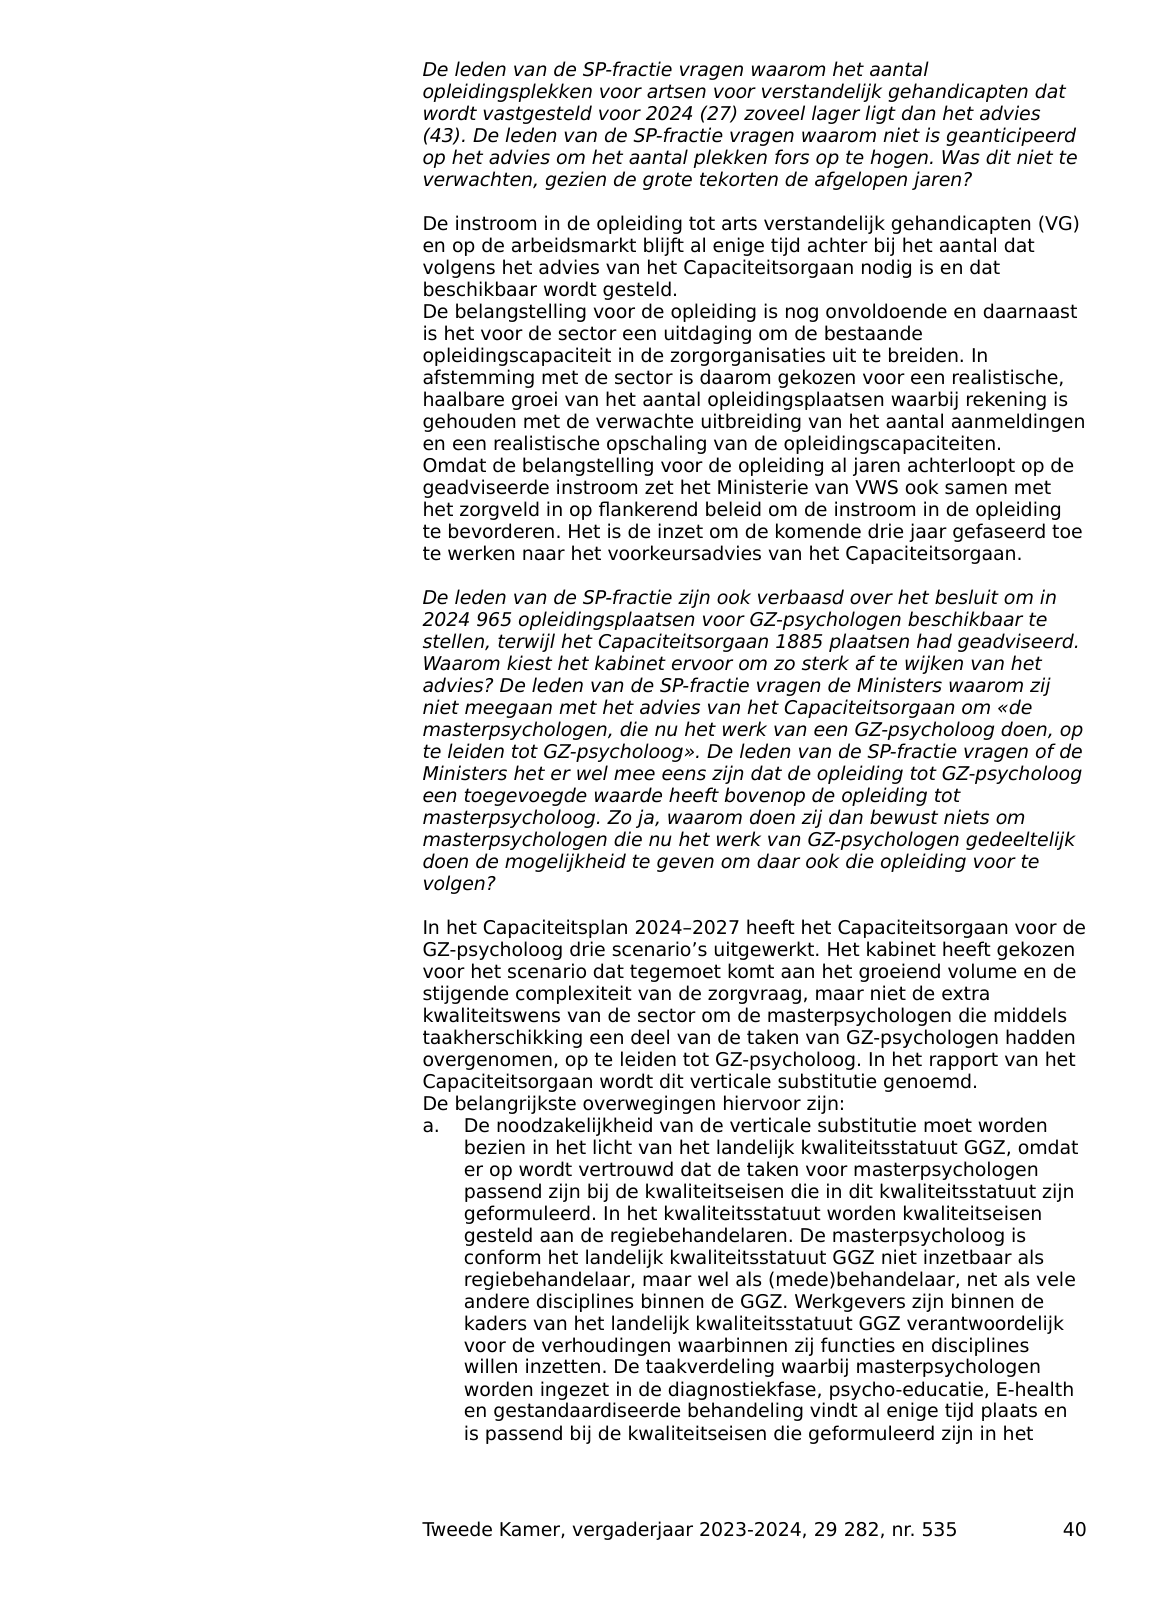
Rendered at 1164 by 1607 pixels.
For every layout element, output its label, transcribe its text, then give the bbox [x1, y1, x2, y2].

text De leden van de SP-fractie vragen waarom het aantal opleidingsplekken voor artsen voor verstandelijk gehandicapten dat wordt vastgesteld voor 2024 (27) zoveel lager ligt dan het advies (43). De leden van de SP-fractie vragen waarom niet is geanticipeerd op het advies om het aantal plekken fors op te hogen. Was dit niet te verwachten, gezien de grote tekorten de afgelopen jaren? [422, 59, 1087, 191]
text a. De noodzakelijkheid van de verticale substitutie moet worden bezien in het licht van het landelijk kwaliteitsstatuut GGZ, omdat er op wordt vertrouwd dat de taken voor masterpsychologen passend zijn bij de kwaliteitseisen die in dit kwaliteitsstatuut zijn geformuleerd. In het kwaliteitsstatuut worden kwaliteitseisen gesteld aan de regiebehandelaren. De masterpsycholoog is conform het landelijk kwaliteitsstatuut GGZ niet inzetbaar als regiebehandelaar, maar wel als (mede)behandelaar, net als vele andere disciplines binnen de GGZ. Werkgevers zijn binnen de kaders van het landelijk kwaliteitsstatuut GGZ verantwoordelijk voor de verhoudingen waarbinnen zij functies en disciplines willen inzetten. De taakverdeling waarbij masterpsychologen worden ingezet in de diagnostiekfase, psycho-educatie, E-health en gestandaardiseerde behandeling vindt al enige tijd plaats en is passend bij de kwaliteitseisen die geformuleerd zijn in het [422, 1115, 1087, 1444]
text De belangstelling voor de opleiding is nog onvoldoende en daarnaast is het voor de sector een uitdaging om de bestaande opleidingscapaciteit in de zorgorganisaties uit te breiden. In afstemming met de sector is daarom gekozen voor een realistische, haalbare groei van het aantal opleidingsplaatsen waarbij rekening is gehouden met de verwachte uitbreiding van het aantal aanmeldingen en een realistische opschaling van de opleidingscapaciteiten. [422, 301, 1087, 455]
text De instroom in de opleiding tot arts verstandelijk gehandicapten (VG) en op de arbeidsmarkt blijft al enige tijd achter bij het aantal dat volgens het advies van het Capaciteitsorgaan nodig is en dat beschikbaar wordt gesteld. [422, 213, 1087, 301]
text In het Capaciteitsplan 2024–2027 heeft het Capaciteitsorgaan voor de GZ-psycholoog drie scenario’s uitgewerkt. Het kabinet heeft gekozen voor het scenario dat tegemoet komt aan het groeiend volume en de stijgende complexiteit van de zorgvraag, maar niet de extra kwaliteitswens van de sector om de masterpsychologen die middels taakherschikking een deel van de taken van GZ-psychologen hadden overgenomen, op te leiden tot GZ-psycholoog. In het rapport van het Capaciteitsorgaan wordt dit verticale substitutie genoemd. [422, 917, 1087, 1093]
text De belangrijkste overwegingen hiervoor zijn: [422, 1093, 1087, 1115]
text Omdat de belangstelling voor de opleiding al jaren achterloopt op de geadviseerde instroom zet het Ministerie van VWS ook samen met het zorgveld in op flankerend beleid om de instroom in de opleiding te bevorderen. Het is de inzet om de komende drie jaar gefaseerd toe te werken naar het voorkeursadvies van het Capaciteitsorgaan. [422, 455, 1087, 565]
text De leden van de SP-fractie zijn ook verbaasd over het besluit om in 2024 965 opleidingsplaatsen voor GZ-psychologen beschikbaar te stellen, terwijl het Capaciteitsorgaan 1885 plaatsen had geadviseerd. Waarom kiest het kabinet ervoor om zo sterk af te wijken van het advies? De leden van de SP-fractie vragen de Ministers waarom zij niet meegaan met het advies van het Capaciteitsorgaan om «de masterpsychologen, die nu het werk van een GZ-psycholoog doen, op te leiden tot GZ-psycholoog». De leden van de SP-fractie vragen of de Ministers het er wel mee eens zijn dat de opleiding tot GZ-psycholoog een toegevoegde waarde heeft bovenop de opleiding tot masterpsycholoog. Zo ja, waarom doen zij dan bewust niets om masterpsychologen die nu het werk van GZ-psychologen gedeeltelijk doen de mogelijkheid te geven om daar ook die opleiding voor te volgen? [422, 587, 1087, 895]
